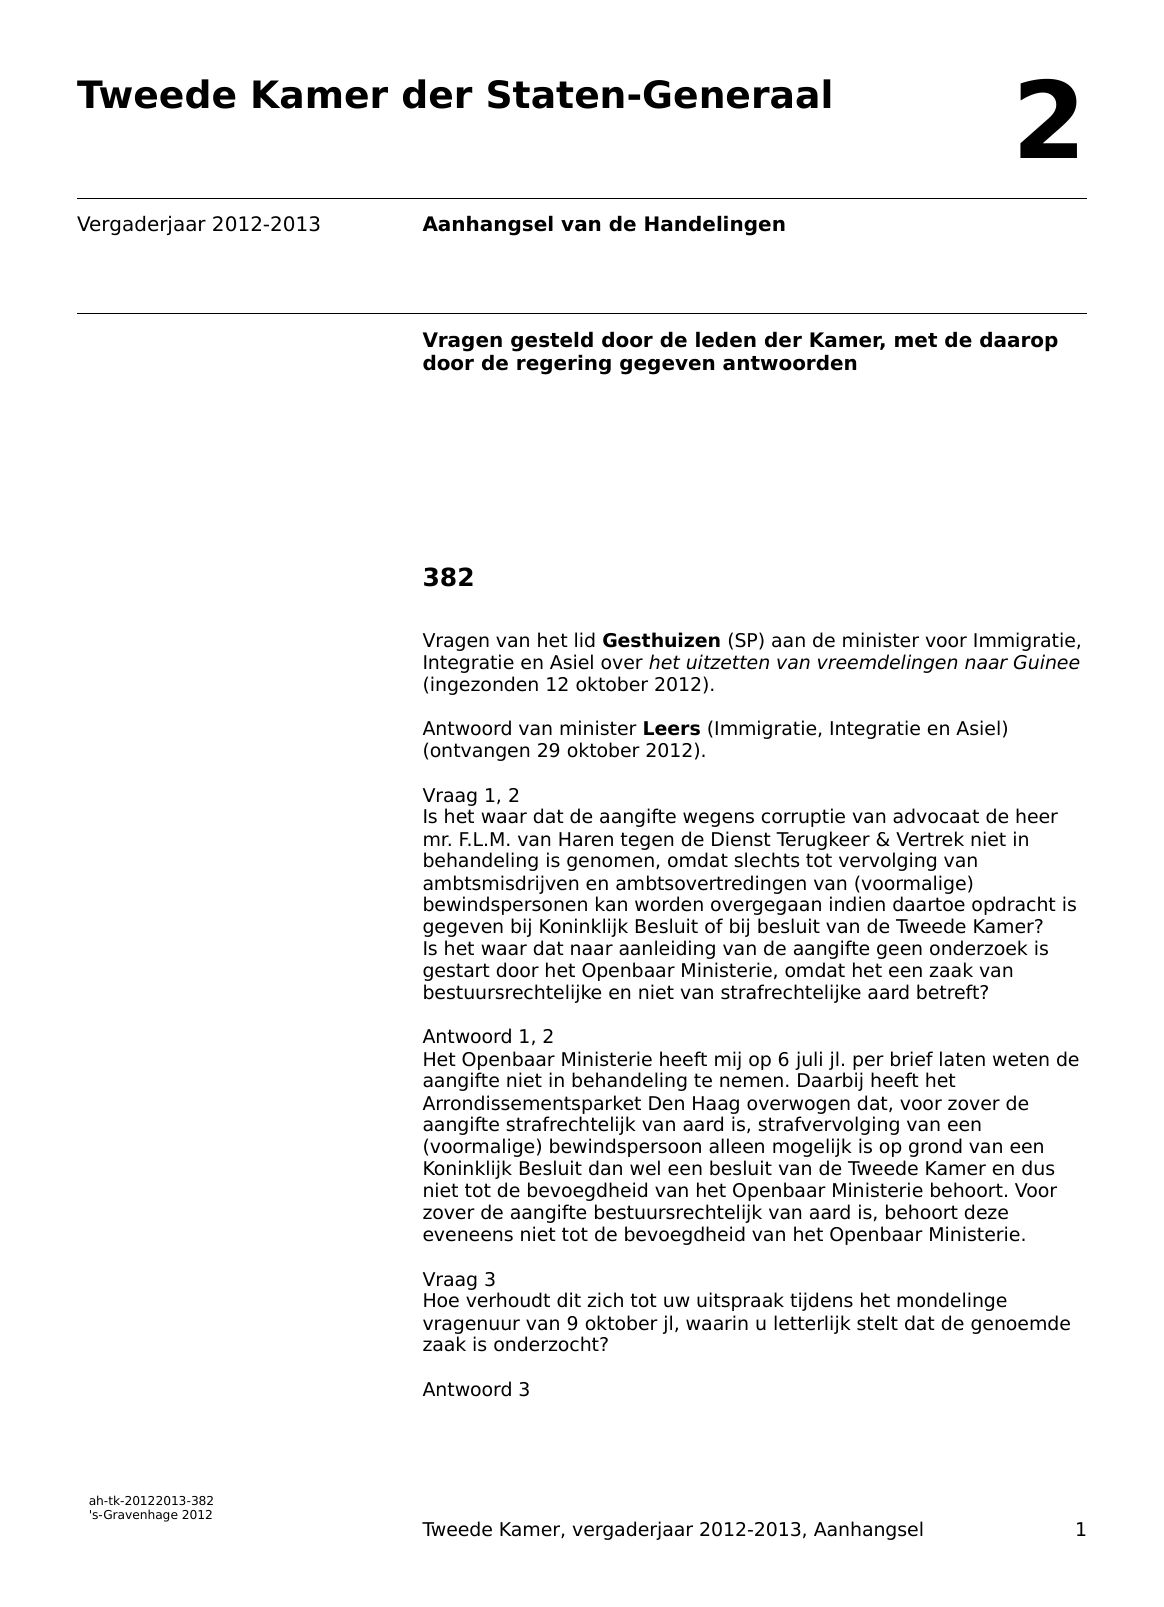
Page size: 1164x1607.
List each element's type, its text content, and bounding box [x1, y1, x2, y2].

text 's-Gravenhage 2012 [88, 1508, 323, 1522]
text ah-tk-20122013-382 [88, 1494, 323, 1508]
text Is het waar dat de aangifte wegens corruptie van advocaat de heer mr. F.L.M. van Haren tegen de Dienst Terugkeer & Vertrek niet in behandeling is genomen, omdat slechts tot vervolging van ambtsmisdrijven en ambtsovertredingen van (voormalige) bewindspersonen kan worden overgegaan indien daartoe opdracht is gegeven bij Koninklijk Besluit of bij besluit van de Tweede Kamer? [422, 806, 1087, 938]
text Antwoord 3 [422, 1378, 1087, 1401]
text Vragen van het lid Gesthuizen (SP) aan de minister voor Immigratie, Integratie en Asiel over het uitzetten van vreemdelingen naar Guinee (ingezonden 12 oktober 2012). [422, 630, 1087, 696]
text Is het waar dat naar aanleiding van de aangifte geen onderzoek is gestart door het Openbaar Ministerie, omdat het een zaak van bestuursrechtelijke en niet van strafrechtelijke aard betreft? [422, 938, 1087, 1004]
table_cell Vergaderjaar 2012-2013 [77, 199, 422, 313]
text Antwoord 1, 2 [422, 1026, 1087, 1048]
text Antwoord van minister Leers (Immigratie, Integratie en Asiel) (ontvangen 29 oktober 2012). [422, 718, 1087, 762]
table_header 2 [886, 59, 1087, 198]
table_cell Aanhangsel van de Handelingen [422, 199, 1087, 313]
table_cell [77, 314, 422, 375]
text Het Openbaar Ministerie heeft mij op 6 juli jl. per brief laten weten de aangifte niet in behandeling te nemen. Daarbij heeft het Arrondissementsparket Den Haag overwogen dat, voor zover de aangifte strafrechtelijk van aard is, strafvervolging van een (voormalige) bewindspersoon alleen mogelijk is op grond van een Koninklijk Besluit dan wel een besluit van de Tweede Kamer en dus niet tot de bevoegdheid van het Openbaar Ministerie behoort. Voor zover de aangifte bestuursrechtelijk van aard is, behoort deze eveneens niet tot de bevoegdheid van het Openbaar Ministerie. [422, 1048, 1087, 1246]
table_cell Vragen gesteld door de leden der Kamer, met de daarop door de regering gegeven antwoorden [422, 314, 1087, 375]
text Vraag 3 [422, 1268, 1087, 1290]
text Vraag 1, 2 [422, 784, 1087, 806]
table_header Tweede Kamer der Staten-Generaal [77, 59, 886, 198]
text 382 [422, 563, 1087, 592]
text Hoe verhoudt dit zich tot uw uitspraak tijdens het mondelinge vragenuur van 9 oktober jl, waarin u letterlijk stelt dat de genoemde zaak is onderzocht? [422, 1290, 1087, 1356]
